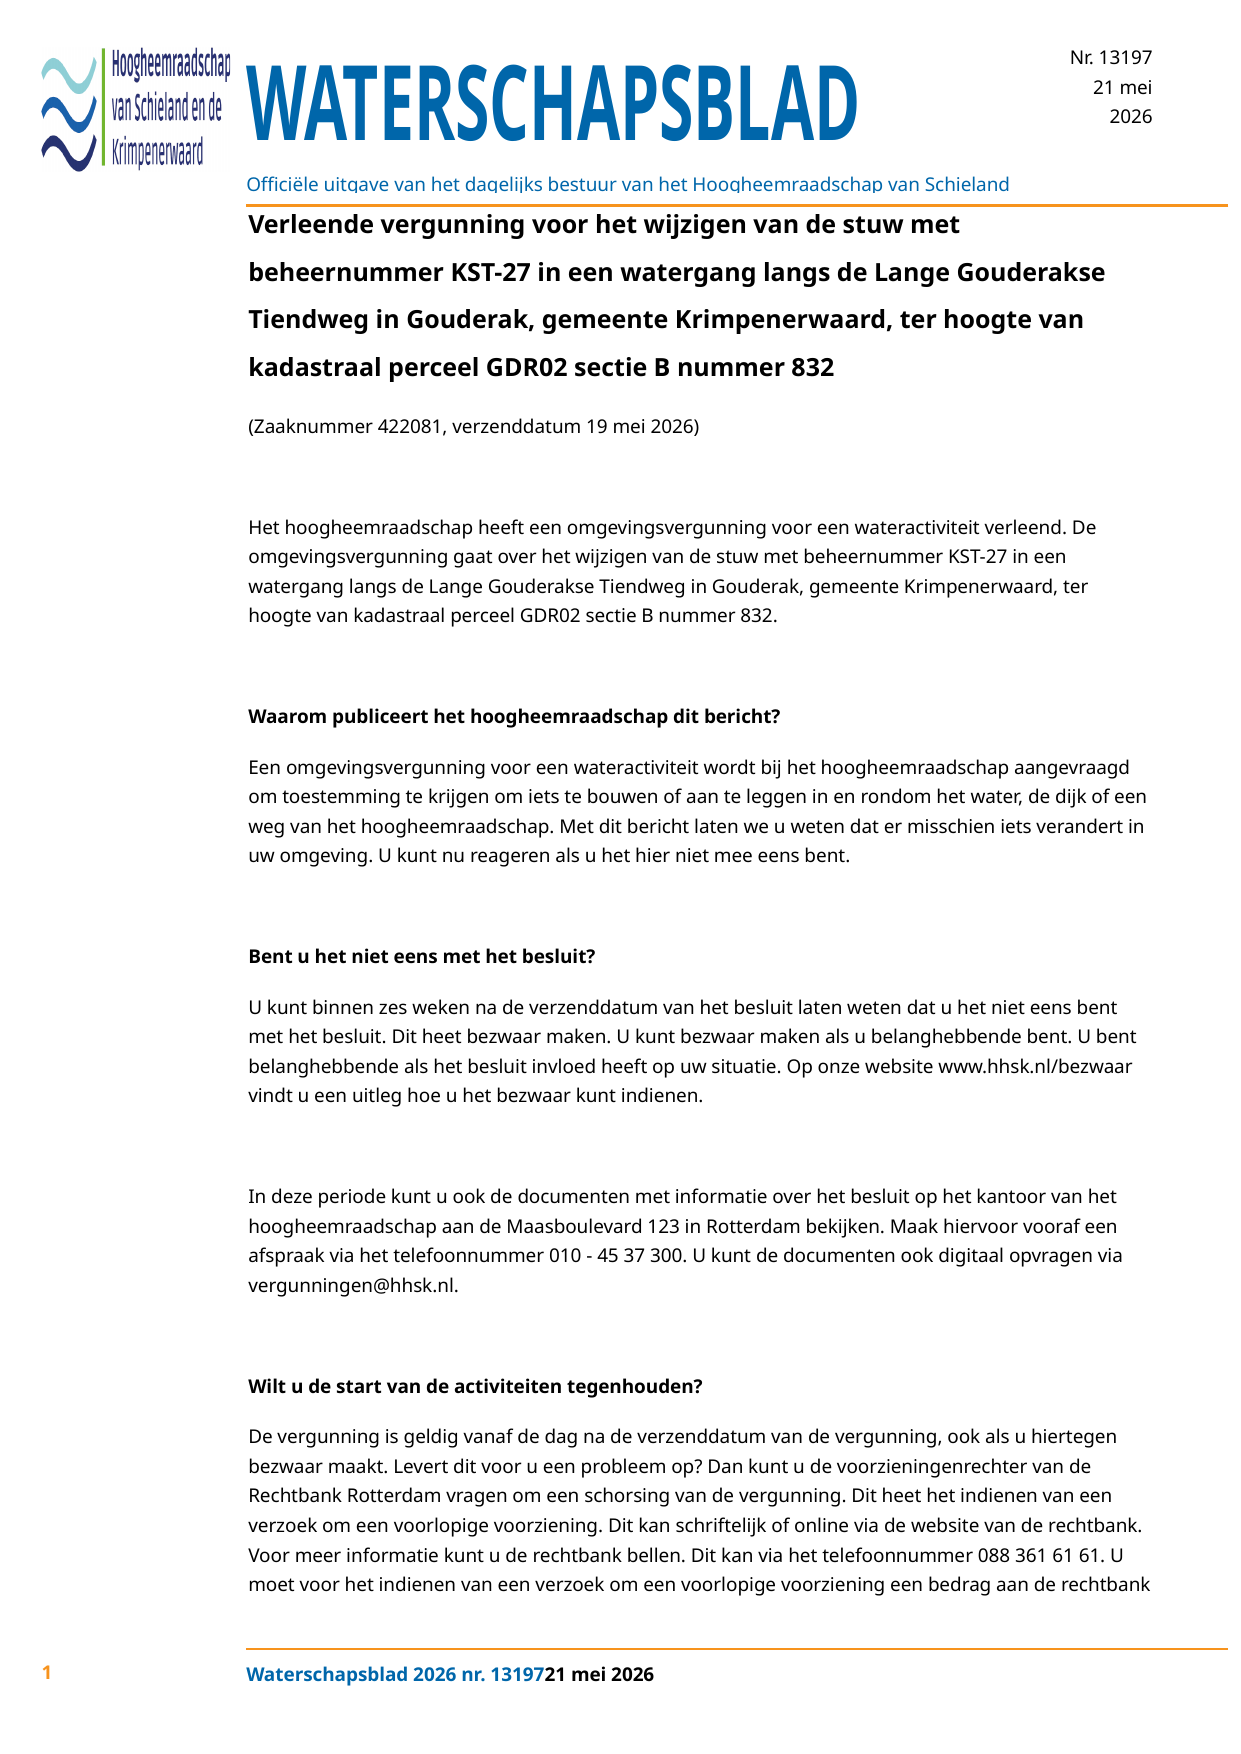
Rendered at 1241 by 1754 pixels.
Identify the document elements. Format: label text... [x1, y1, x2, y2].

text De vergunning is geldig vanaf de dag na de verzenddatum van de vergunning, ook als u hiertegen bezwaar maakt. Levert dit voor u een probleem op? Dan kunt u de voorzieningenrechter van de Rechtbank Rotterdam vragen om een schorsing van de vergunning. Dit heet het indienen van een verzoek om een voorlopige voorziening. Dit kan schriftelijk of online via de website van de rechtbank. Voor meer informatie kunt u de rechtbank bellen. Dit kan via het telefoonnummer 088 361 61 61. U moet voor het indienen van een verzoek om een voorlopige voorziening een bedrag aan de rechtbank [248, 1423, 1152, 1597]
text Het hoogheemraadschap heeft een omgevingsvergunning voor een wateractiviteit verleend. De omgevingsvergunning gaat over het wijzigen van de stuw met beheernummer KST-27 in een watergang langs de Lange Gouderakse Tiendweg in Gouderak, gemeente Krimpenerwaard, ter hoogte van kadastraal perceel GDR02 sectie B nummer 832. [248, 514, 1152, 628]
text U kunt binnen zes weken na de verzenddatum van het besluit laten weten dat u het niet eens bent met het besluit. Dit heet bezwaar maken. U kunt bezwaar maken als u belanghebbende bent. U bent belanghebbende als het besluit invloed heeft op uw situatie. Op onze website www.hhsk.nl/bezwaar vindt u een uitleg hoe u het bezwaar kunt indienen. [248, 994, 1152, 1108]
text Verleende vergunning voor het wijzigen van de stuw met beheernummer KST-27 in een watergang langs de Lange Gouderakse Tiendweg in Gouderak, gemeente Krimpenerwaard, ter hoogte van kadastraal perceel GDR02 sectie B nummer 832 [248, 207, 1152, 384]
text Wilt u de start van de activiteiten tegenhouden? [248, 1373, 1152, 1399]
picture [41, 47, 231, 172]
text (Zaaknummer 422081, verzenddatum 19 mei 2026) [248, 413, 1152, 439]
text Waarom publiceert het hoogheemraadschap dit bericht? [248, 703, 1152, 729]
text Een omgevingsvergunning voor een wateractiviteit wordt bij het hoogheemraadschap aangevraagd om toestemming te krijgen om iets te bouwen of aan te leggen in en rondom het water, de dijk of een weg van het hoogheemraadschap. Met dit bericht laten we u weten dat er misschien iets verandert in uw omgeving. U kunt nu reageren als u het hier niet mee eens bent. [248, 754, 1152, 868]
text In deze periode kunt u ook de documenten met informatie over het besluit op het kantoor van het hoogheemraadschap aan de Maasboulevard 123 in Rotterdam bekijken. Maak hiervoor vooraf een afspraak via het telefoonnummer 010 - 45 37 300. U kunt de documenten ook digitaal opvragen via vergunningen@hhsk.nl. [248, 1183, 1152, 1298]
text Bent u het niet eens met het besluit? [248, 943, 1152, 969]
